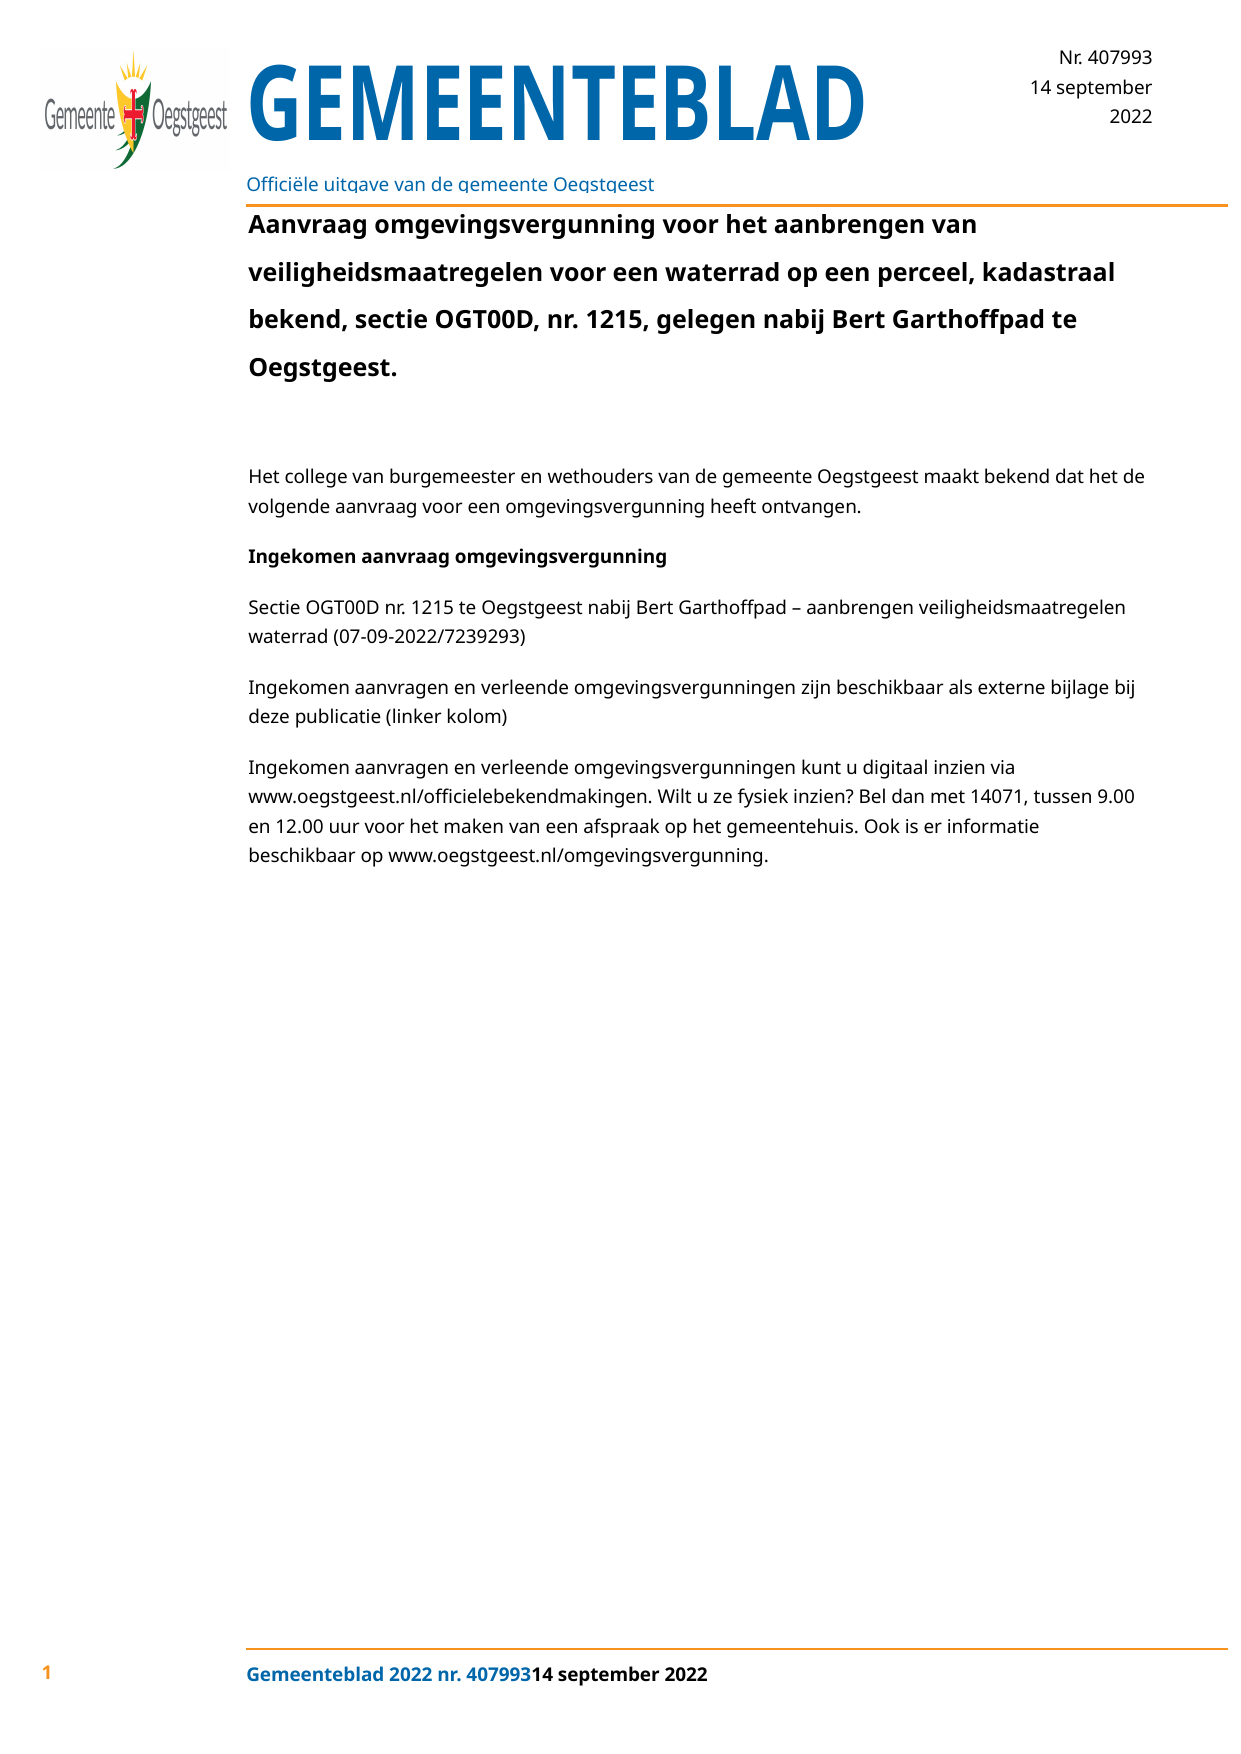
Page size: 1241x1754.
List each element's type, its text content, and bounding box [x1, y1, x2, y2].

text Het college van burgemeester en wethouders van de gemeente Oegstgeest maakt bekend dat het de volgende aanvraag voor een omgevingsvergunning heeft ontvangen. [248, 463, 1152, 519]
text Sectie OGT00D nr. 1215 te Oegstgeest nabij Bert Garthoffpad – aanbrengen veiligheidsmaatregelen waterrad (07-09-2022/7239293) [248, 594, 1152, 649]
text Ingekomen aanvragen en verleende omgevingsvergunningen kunt u digitaal inzien via www.oegstgeest.nl/officielebekendmakingen. Wilt u ze fysiek inzien? Bel dan met 14071, tussen 9.00 en 12.00 uur voor het maken van een afspraak op het gemeentehuis. Ook is er informatie beschikbaar op www.oegstgeest.nl/omgevingsvergunning. [248, 754, 1152, 868]
text Ingekomen aanvragen en verleende omgevingsvergunningen zijn beschikbaar als externe bijlage bij deze publicatie (linker kolom) [248, 674, 1152, 729]
text Aanvraag omgevingsvergunning voor het aanbrengen van veiligheidsmaatregelen voor een waterrad op een perceel, kadastraal bekend, sectie OGT00D, nr. 1215, gelegen nabij Bert Garthoffpad te Oegstgeest. [248, 207, 1152, 384]
picture [41, 47, 231, 172]
text Ingekomen aanvraag omgevingsvergunning [248, 543, 1152, 569]
